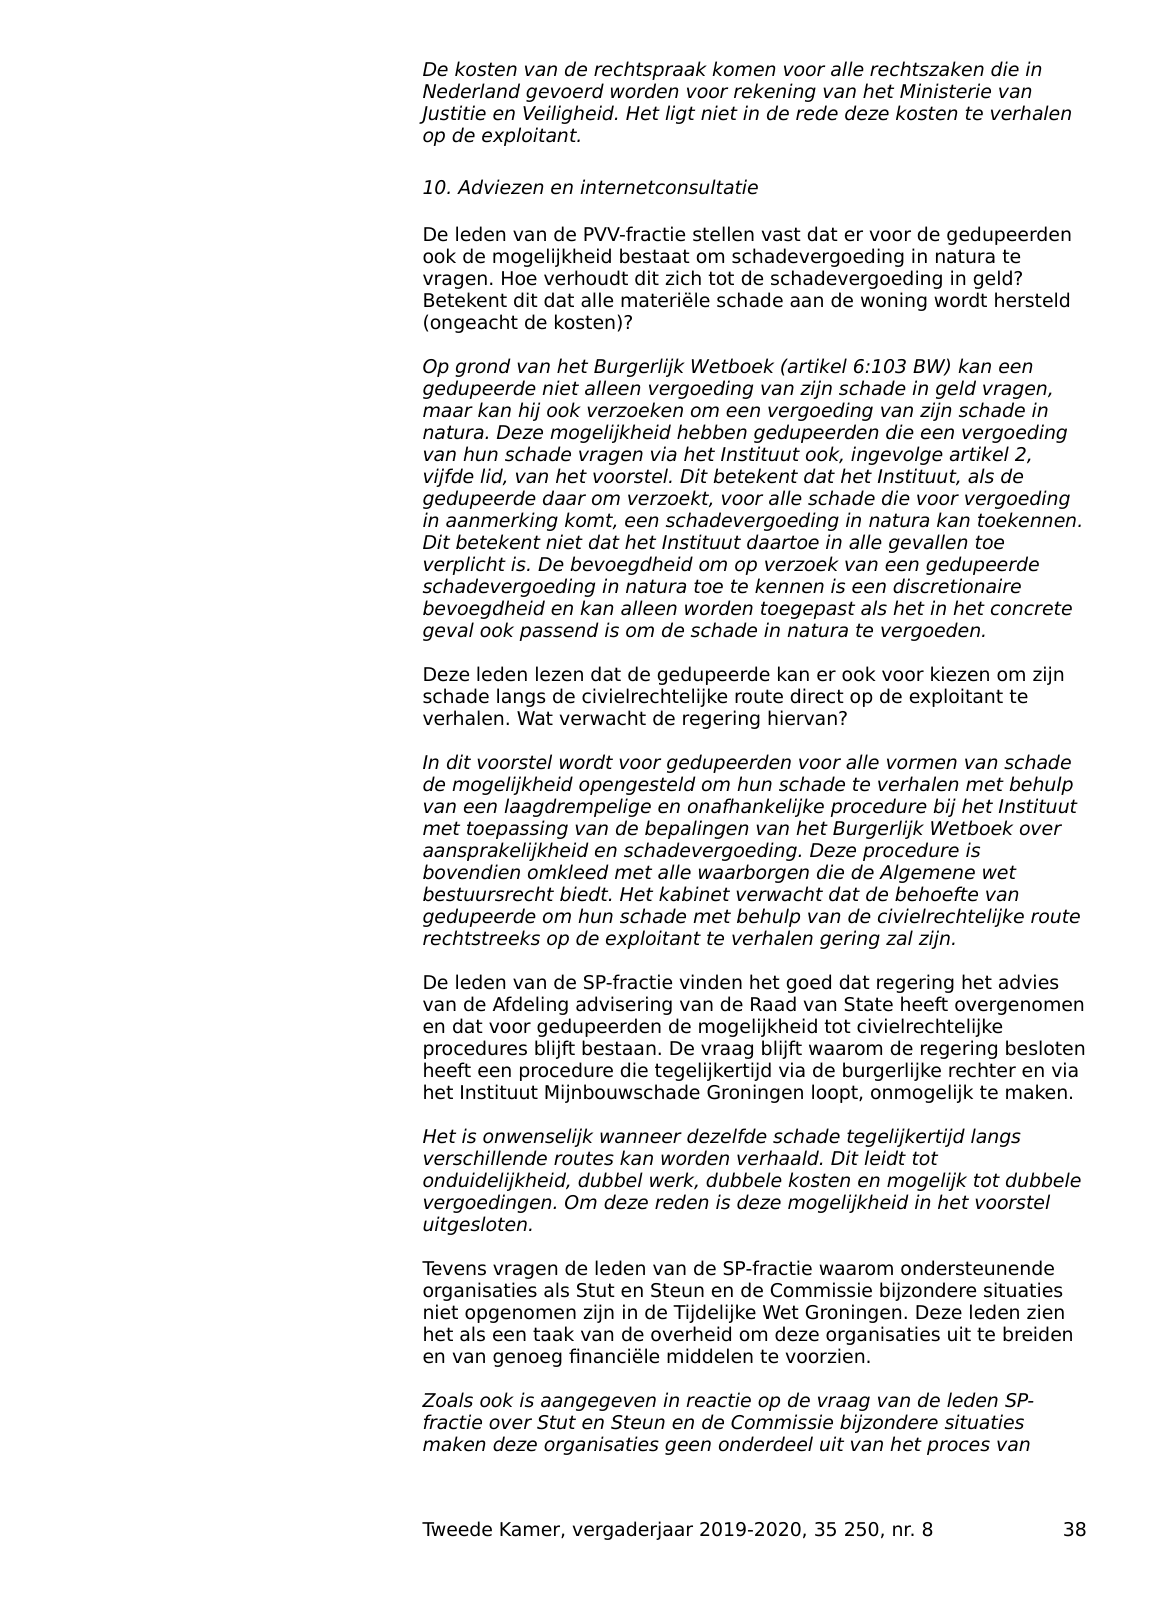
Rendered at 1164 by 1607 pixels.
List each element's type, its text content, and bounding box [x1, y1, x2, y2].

subtitle 10. Adviezen en internetconsultatie [422, 177, 1087, 199]
text In dit voorstel wordt voor gedupeerden voor alle vormen van schade de mogelijkheid opengesteld om hun schade te verhalen met behulp van een laagdrempelige en onafhankelijke procedure bij het Instituut met toepassing van de bepalingen van het Burgerlijk Wetboek over aansprakelijkheid en schadevergoeding. Deze procedure is bovendien omkleed met alle waarborgen die de Algemene wet bestuursrecht biedt. Het kabinet verwacht dat de behoefte van gedupeerde om hun schade met behulp van de civielrechtelijke route rechtstreeks op de exploitant te verhalen gering zal zijn. [422, 752, 1087, 950]
text De leden van de SP-fractie vinden het goed dat regering het advies van de Afdeling advisering van de Raad van State heeft overgenomen en dat voor gedupeerden de mogelijkheid tot civielrechtelijke procedures blijft bestaan. De vraag blijft waarom de regering besloten heeft een procedure die tegelijkertijd via de burgerlijke rechter en via het Instituut Mijnbouwschade Groningen loopt, onmogelijk te maken. [422, 972, 1087, 1104]
text De kosten van de rechtspraak komen voor alle rechtszaken die in Nederland gevoerd worden voor rekening van het Ministerie van Justitie en Veiligheid. Het ligt niet in de rede deze kosten te verhalen op de exploitant. [422, 59, 1087, 147]
text De leden van de PVV-fractie stellen vast dat er voor de gedupeerden ook de mogelijkheid bestaat om schadevergoeding in natura te vragen. Hoe verhoudt dit zich tot de schadevergoeding in geld? Betekent dit dat alle materiële schade aan de woning wordt hersteld (ongeacht de kosten)? [422, 224, 1087, 334]
text Zoals ook is aangegeven in reactie op de vraag van de leden SP-fractie over Stut en Steun en de Commissie bijzondere situaties maken deze organisaties geen onderdeel uit van het proces van [422, 1390, 1087, 1456]
text Op grond van het Burgerlijk Wetboek (artikel 6:103 BW) kan een gedupeerde niet alleen vergoeding van zijn schade in geld vragen, maar kan hij ook verzoeken om een vergoeding van zijn schade in natura. Deze mogelijkheid hebben gedupeerden die een vergoeding van hun schade vragen via het Instituut ook, ingevolge artikel 2, vijfde lid, van het voorstel. Dit betekent dat het Instituut, als de gedupeerde daar om verzoekt, voor alle schade die voor vergoeding in aanmerking komt, een schadevergoeding in natura kan toekennen. Dit betekent niet dat het Instituut daartoe in alle gevallen toe verplicht is. De bevoegdheid om op verzoek van een gedupeerde schadevergoeding in natura toe te kennen is een discretionaire bevoegdheid en kan alleen worden toegepast als het in het concrete geval ook passend is om de schade in natura te vergoeden. [422, 356, 1087, 642]
text Tevens vragen de leden van de SP-fractie waarom ondersteunende organisaties als Stut en Steun en de Commissie bijzondere situaties niet opgenomen zijn in de Tijdelijke Wet Groningen. Deze leden zien het als een taak van de overheid om deze organisaties uit te breiden en van genoeg financiële middelen te voorzien. [422, 1258, 1087, 1368]
text Deze leden lezen dat de gedupeerde kan er ook voor kiezen om zijn schade langs de civielrechtelijke route direct op de exploitant te verhalen. Wat verwacht de regering hiervan? [422, 664, 1087, 730]
text Het is onwenselijk wanneer dezelfde schade tegelijkertijd langs verschillende routes kan worden verhaald. Dit leidt tot onduidelijkheid, dubbel werk, dubbele kosten en mogelijk tot dubbele vergoedingen. Om deze reden is deze mogelijkheid in het voorstel uitgesloten. [422, 1126, 1087, 1236]
